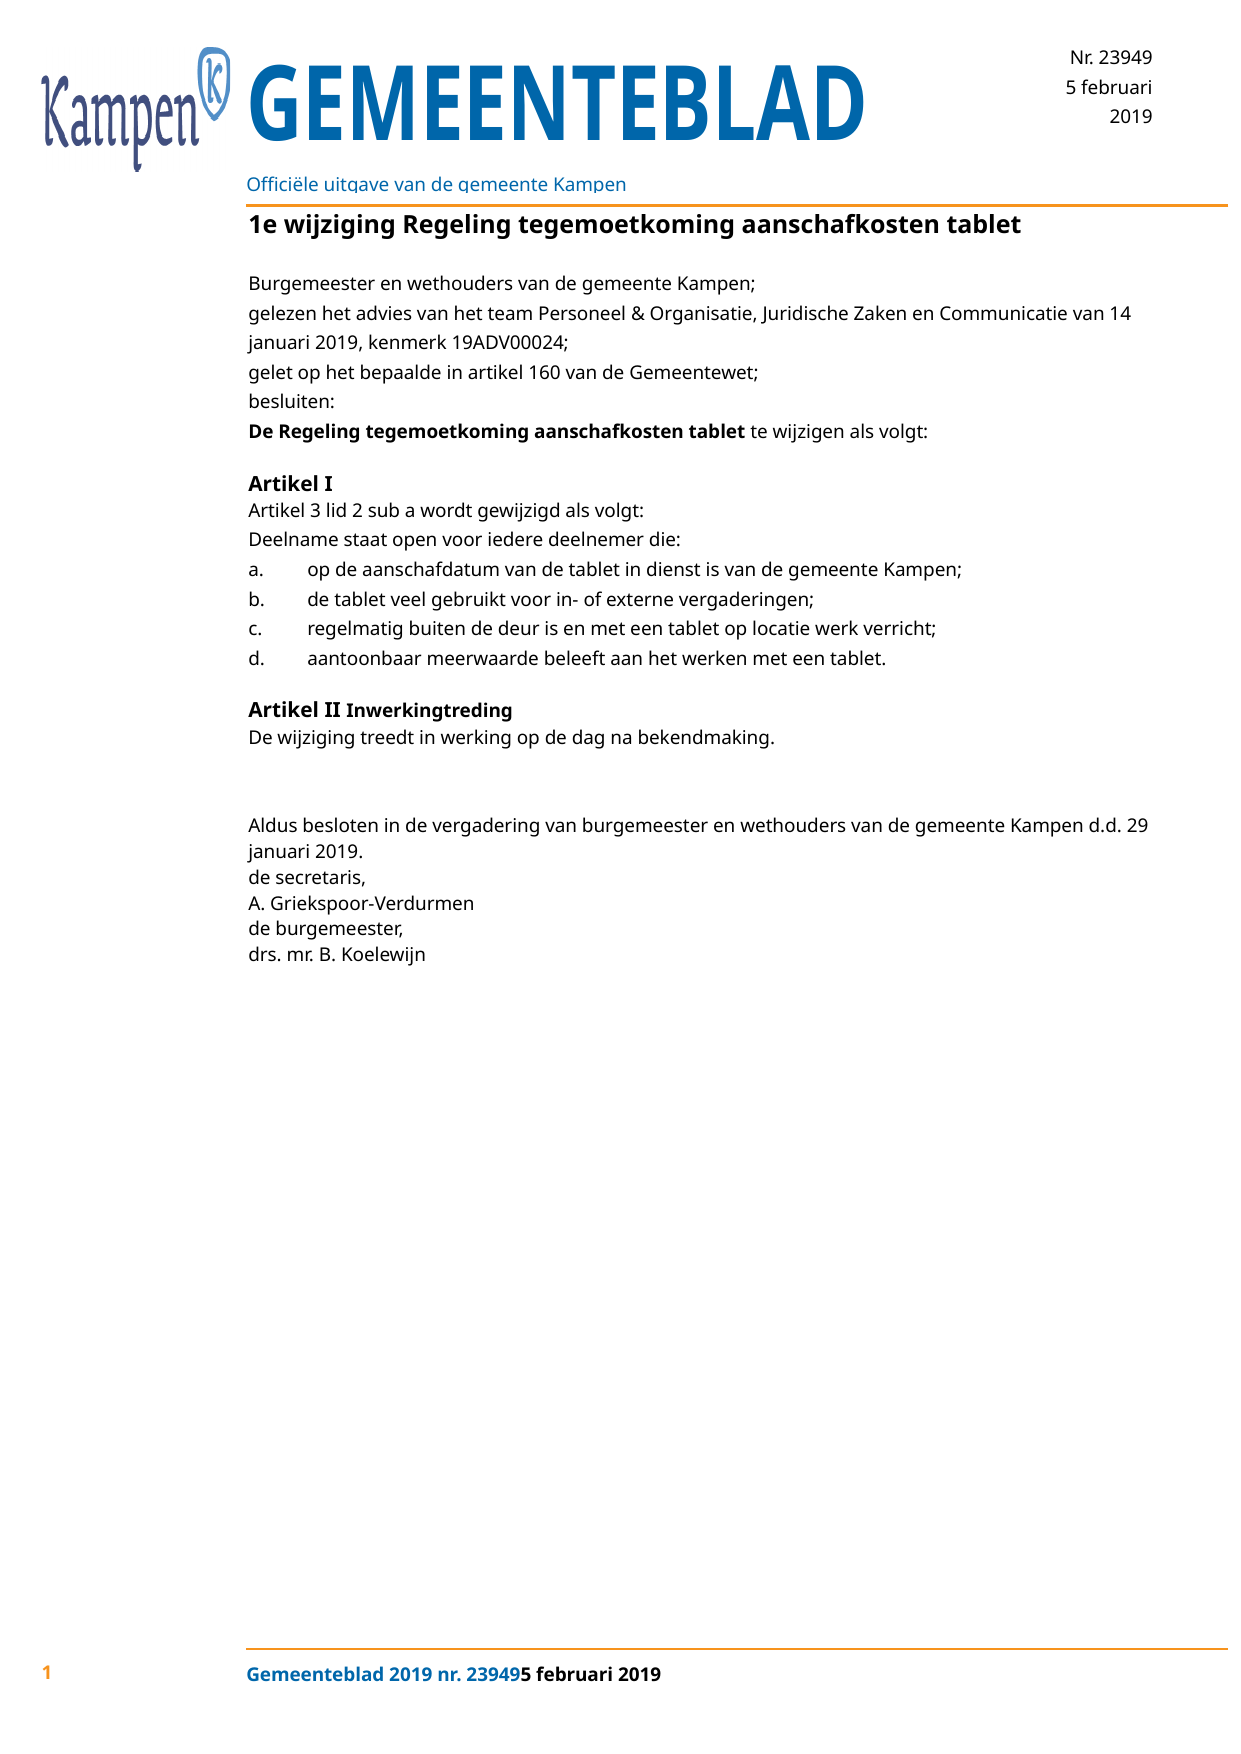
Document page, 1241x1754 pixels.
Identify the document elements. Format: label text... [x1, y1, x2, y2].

text Artikel II Inwerkingtreding [248, 695, 1152, 724]
list de tablet veel gebruikt voor in- of externe vergaderingen; [248, 586, 1152, 612]
text A. Griekspoor-Verdurmen [248, 890, 1152, 916]
text De wijziging treedt in werking op de dag na bekendmaking. [248, 724, 1152, 749]
text Burgemeester en wethouders van de gemeente Kampen; [248, 270, 1152, 296]
text Aldus besloten in de vergadering van burgemeester en wethouders van de gemeente Kampen d.d. 29 januari 2019. [248, 813, 1152, 864]
text gelet op het bepaalde in artikel 160 van de Gemeentewet; [248, 359, 1152, 385]
list aantoonbaar meerwaarde beleeft aan het werken met een tablet. [248, 645, 1152, 671]
text besluiten: [248, 389, 1152, 414]
text Artikel 3 lid 2 sub a wordt gewijzigd als volgt: [248, 497, 1152, 523]
text gelezen het advies van het team Personeel & Organisatie, Juridische Zaken en Communicatie van 14 januari 2019, kenmerk 19ADV00024; [248, 300, 1152, 355]
text Deelname staat open voor iedere deelnemer die: [248, 527, 1152, 552]
list op de aanschafdatum van de tablet in dienst is van de gemeente Kampen; [248, 556, 1152, 582]
text de burgemeester, [248, 916, 1152, 941]
text 1e wijziging Regeling tegemoetkoming aanschafkosten tablet [248, 207, 1152, 241]
text de secretaris, [248, 864, 1152, 890]
picture [41, 47, 231, 172]
text De Regeling tegemoetkoming aanschafkosten tablet te wijzigen als volgt: [248, 418, 1152, 444]
list regelmatig buiten de deur is en met een tablet op locatie werk verricht; [248, 615, 1152, 641]
text Artikel I [248, 469, 1152, 497]
text drs. mr. B. Koelewijn [248, 941, 1152, 967]
